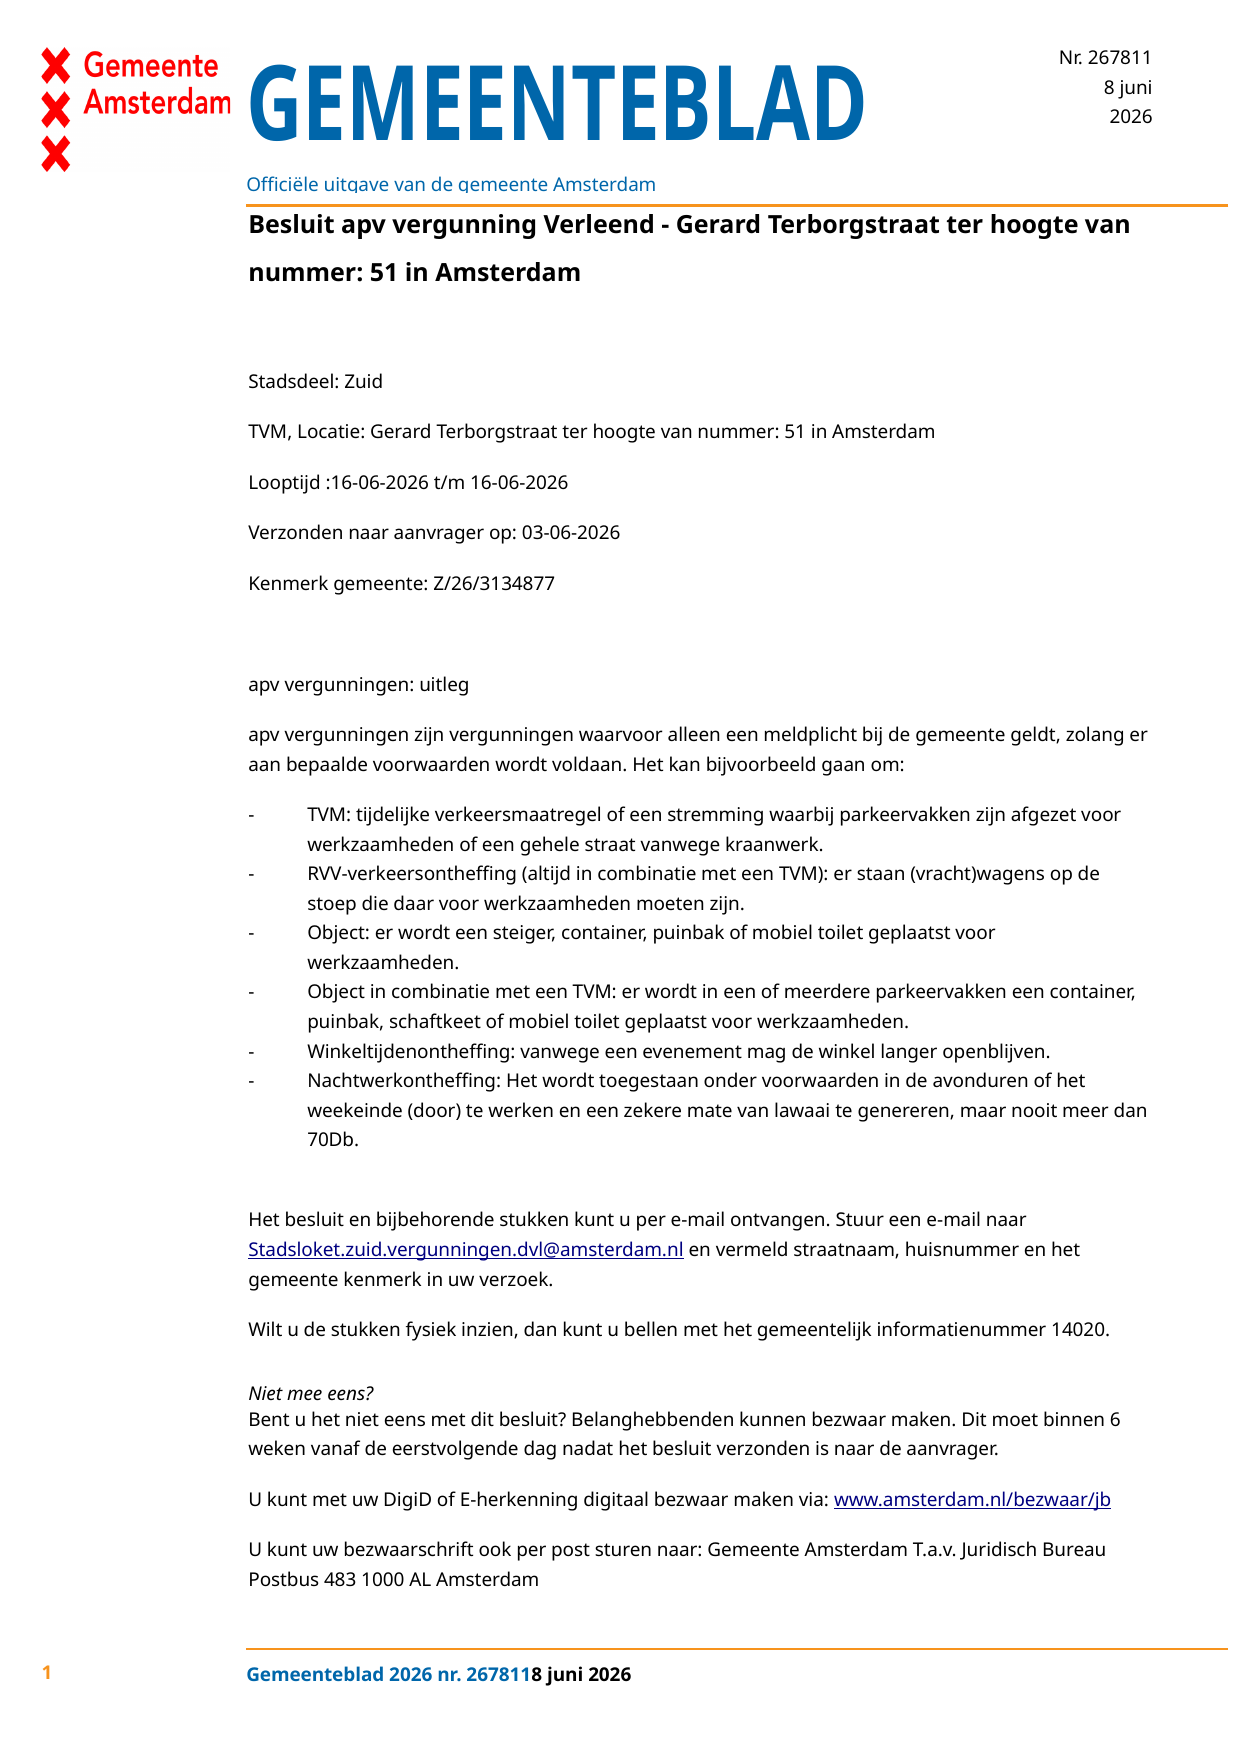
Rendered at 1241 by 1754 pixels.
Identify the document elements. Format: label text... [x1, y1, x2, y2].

text apv vergunningen zijn vergunningen waarvoor alleen een meldplicht bij de gemeente geldt, zolang er aan bepaalde voorwaarden wordt voldaan. Het kan bijvoorbeeld gaan om: [248, 721, 1152, 777]
text Stadsdeel: Zuid [248, 368, 1152, 394]
text U kunt met uw DigiD of E-herkenning digitaal bezwaar maken via: www.amsterdam.nl/bezwaar/jb [248, 1486, 1152, 1512]
text Besluit apv vergunning Verleend - Gerard Terborgstraat ter hoogte van nummer: 51 in Amsterdam [248, 207, 1152, 288]
text Kenmerk gemeente: Z/26/3134877 [248, 570, 1152, 596]
text Verzonden naar aanvrager op: 03-06-2026 [248, 519, 1152, 545]
text TVM, Locatie: Gerard Terborgstraat ter hoogte van nummer: 51 in Amsterdam [248, 419, 1152, 444]
list Object in combinatie met een TVM: er wordt in een of meerdere parkeervakken een container, puinbak, schaftkeet of mobiel toilet geplaatst voor werkzaamheden. [248, 979, 1152, 1034]
list RVV-verkeersontheffing (altijd in combinatie met een TVM): er staan (vracht)wagens op de stoep die daar voor werkzaamheden moeten zijn. [248, 860, 1152, 916]
picture [41, 47, 231, 172]
text Looptijd :16-06-2026 t/m 16-06-2026 [248, 469, 1152, 495]
list TVM: tijdelijke verkeersmaatregel of een stremming waarbij parkeervakken zijn afgezet voor werkzaamheden of een gehele straat vanwege kraanwerk. [248, 801, 1152, 857]
list Object: er wordt een steiger, container, puinbak of mobiel toilet geplaatst voor werkzaamheden. [248, 919, 1152, 975]
text Wilt u de stukken fysiek inzien, dan kunt u bellen met het gemeentelijk informatienummer 14020. [248, 1316, 1152, 1342]
list Winkeltijdenontheffing: vanwege een evenement mag de winkel langer openblijven. [248, 1038, 1152, 1064]
text U kunt uw bezwaarschrift ook per post sturen naar: Gemeente Amsterdam T.a.v. Juridisch Bureau Postbus 483 1000 AL Amsterdam [248, 1536, 1152, 1592]
text Het besluit en bijbehorende stukken kunt u per e-mail ontvangen. Stuur een e-mail naar Stadsloket.zuid.vergunningen.dvl@amsterdam.nl en vermeld straatnaam, huisnummer en het gemeente kenmerk in uw verzoek. [248, 1207, 1152, 1292]
text Bent u het niet eens met dit besluit? Belanghebbenden kunnen bezwaar maken. Dit moet binnen 6 weken vanaf de eerstvolgende dag nadat het besluit verzonden is naar de aanvrager. [248, 1406, 1152, 1461]
text apv vergunningen: uitleg [248, 671, 1152, 697]
text Niet mee eens? [248, 1380, 1152, 1406]
list Nachtwerkontheffing: Het wordt toegestaan onder voorwaarden in de avonduren of het weekeinde (door) te werken en een zekere mate van lawaai te genereren, maar nooit meer dan 70Db. [248, 1067, 1152, 1152]
